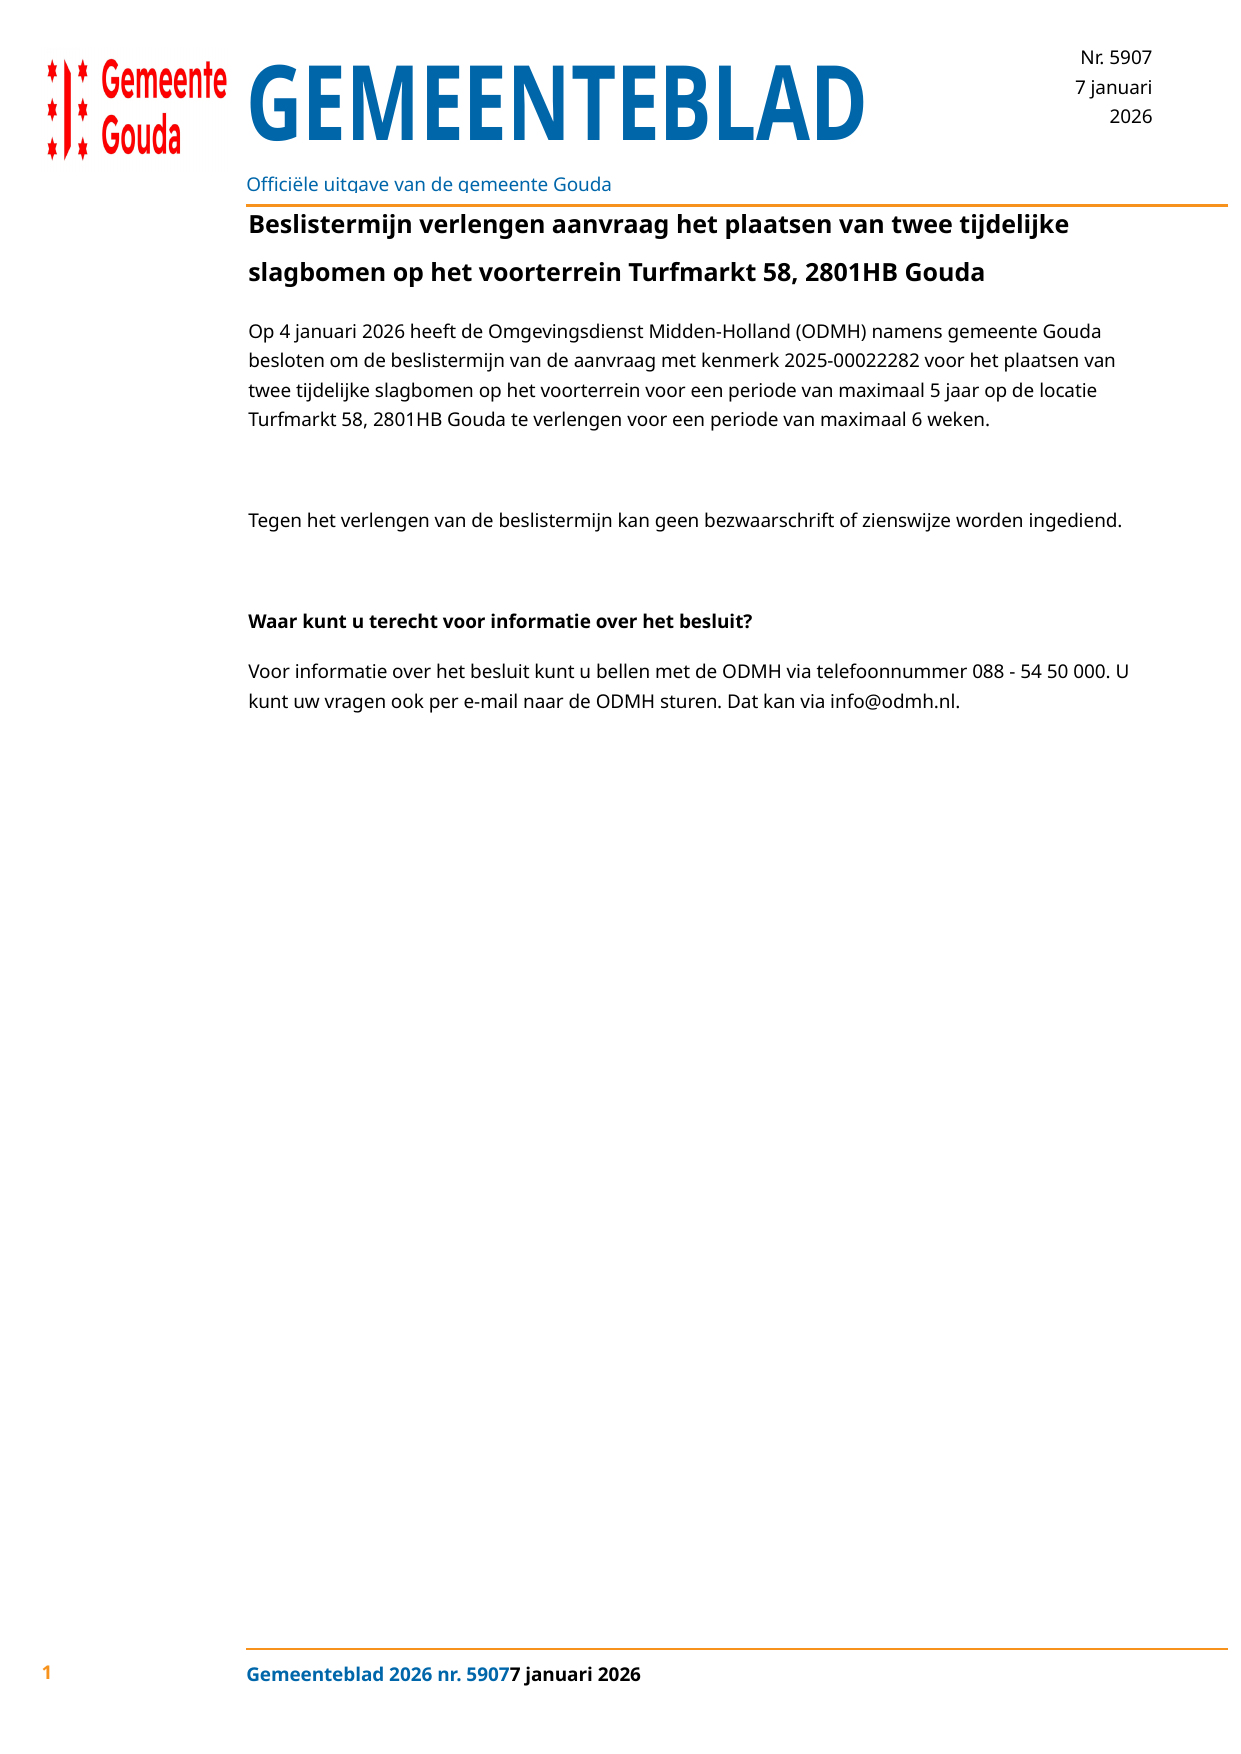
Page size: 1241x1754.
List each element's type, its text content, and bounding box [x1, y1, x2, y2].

text Voor informatie over het besluit kunt u bellen met de ODMH via telefoonnummer 088 - 54 50 000. U kunt uw vragen ook per e-mail naar de ODMH sturen. Dat kan via info@odmh.nl. [248, 659, 1152, 714]
text Op 4 januari 2026 heeft de Omgevingsdienst Midden-Holland (ODMH) namens gemeente Gouda besloten om de beslistermijn van de aanvraag met kenmerk 2025-00022282 voor het plaatsen van twee tijdelijke slagbomen op het voorterrein voor een periode van maximaal 5 jaar op de locatie Turfmarkt 58, 2801HB Gouda te verlengen voor een periode van maximaal 6 weken. [248, 318, 1152, 432]
picture [41, 47, 231, 172]
text Waar kunt u terecht voor informatie over het besluit? [248, 608, 1152, 634]
text Tegen het verlengen van de beslistermijn kan geen bezwaarschrift of zienswijze worden ingediend. [248, 507, 1152, 533]
text Beslistermijn verlengen aanvraag het plaatsen van twee tijdelijke slagbomen op het voorterrein Turfmarkt 58, 2801HB Gouda [248, 207, 1152, 288]
